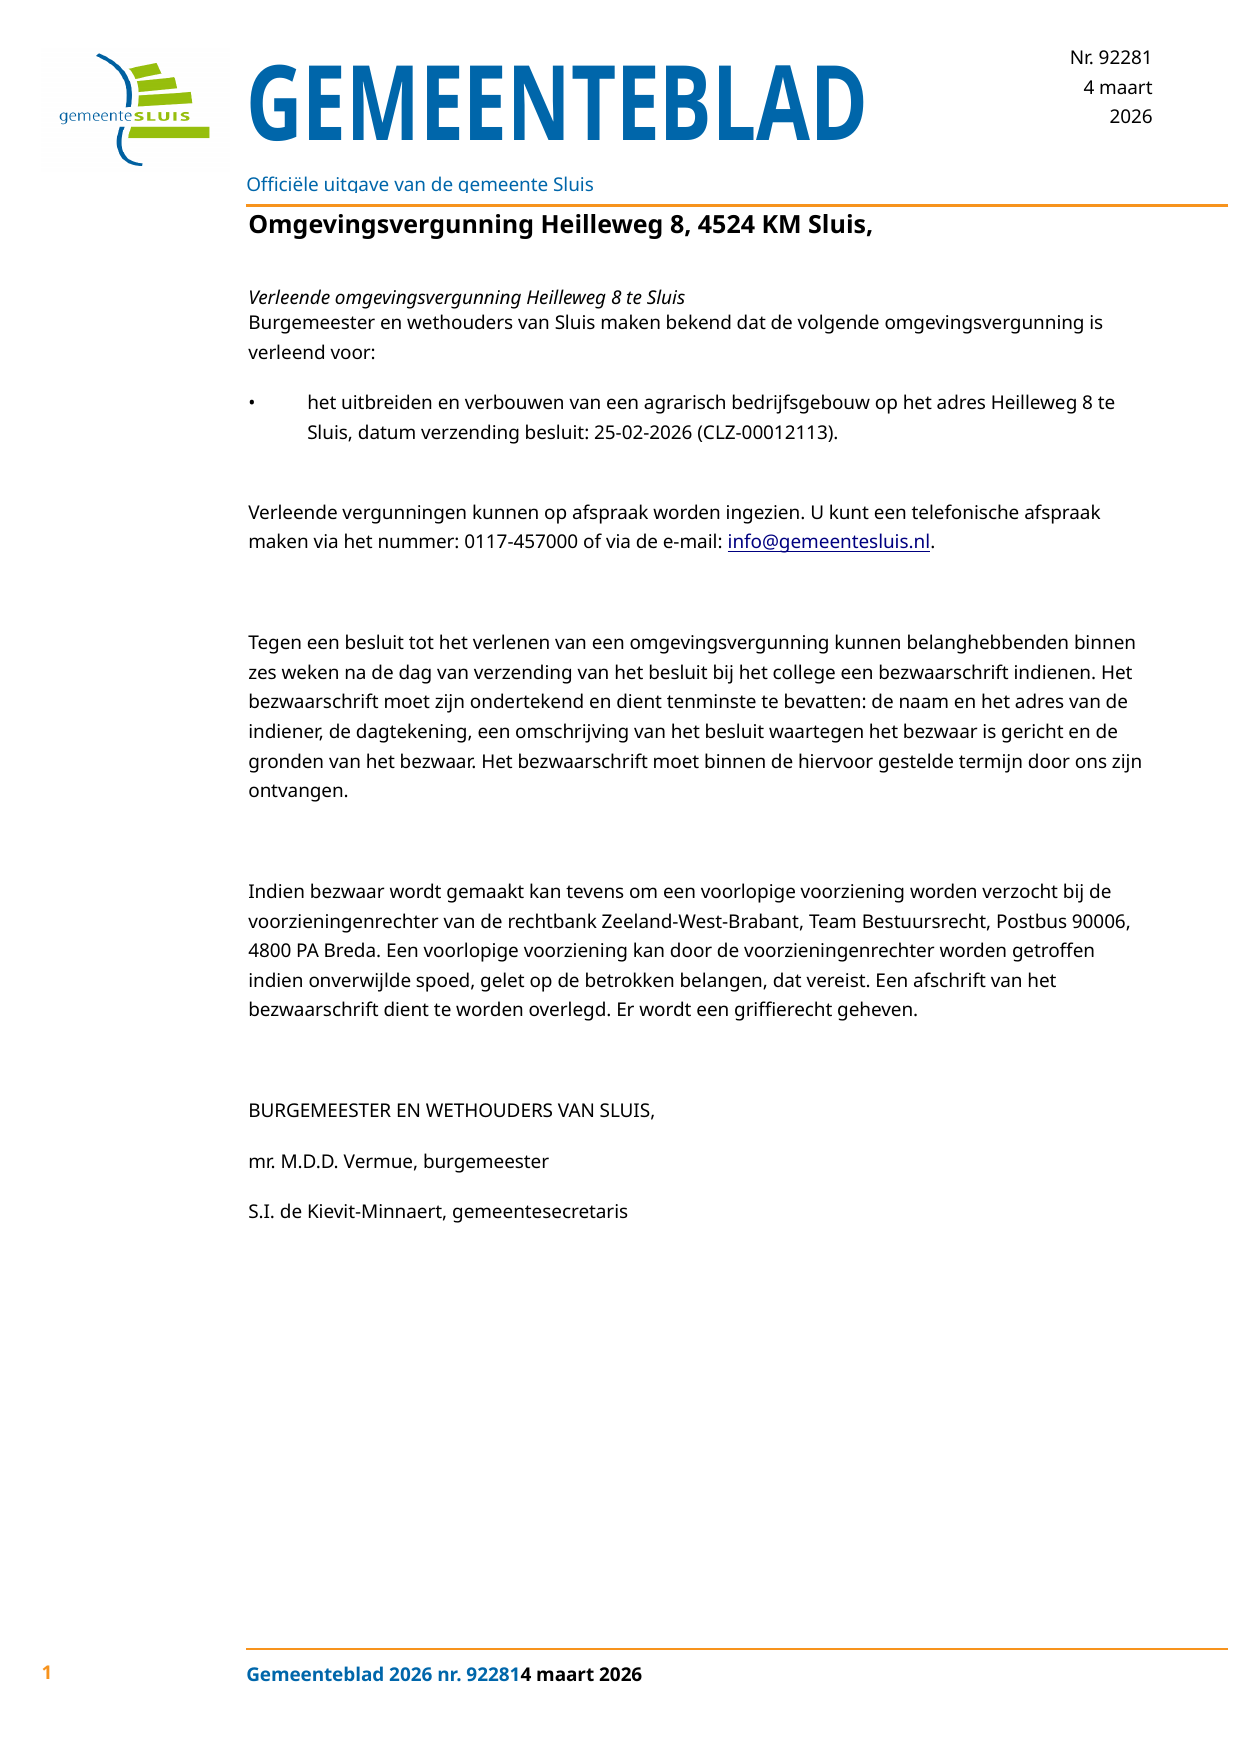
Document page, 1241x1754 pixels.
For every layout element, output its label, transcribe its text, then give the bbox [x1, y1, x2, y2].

list het uitbreiden en verbouwen van een agrarisch bedrijfsgebouw op het adres Heilleweg 8 te Sluis, datum verzending besluit: 25-02-2026 (CLZ-00012113). [248, 389, 1152, 445]
text Omgevingsvergunning Heilleweg 8, 4524 KM Sluis, [248, 207, 1152, 241]
text mr. M.D.D. Vermue, burgemeester [248, 1148, 1152, 1174]
text Verleende vergunningen kunnen op afspraak worden ingezien. U kunt een telefonische afspraak maken via het nummer: 0117-457000 of via de e-mail: info@gemeentesluis.nl. [248, 499, 1152, 554]
text BURGEMEESTER EN WETHOUDERS VAN SLUIS, [248, 1097, 1152, 1123]
text Tegen een besluit tot het verlenen van een omgevingsvergunning kunnen belanghebbenden binnen zes weken na de dag van verzending van het besluit bij het college een bezwaarschrift indienen. Het bezwaarschrift moet zijn ondertekend en dient tenminste te bevatten: de naam en het adres van de indiener, de dagtekening, een omschrijving van het besluit waartegen het bezwaar is gericht en de gronden van het bezwaar. Het bezwaarschrift moet binnen de hiervoor gestelde termijn door ons zijn ontvangen. [248, 629, 1152, 803]
text S.I. de Kievit-Minnaert, gemeentesecretaris [248, 1198, 1152, 1224]
picture [41, 47, 231, 172]
text Burgemeester en wethouders van Sluis maken bekend dat de volgende omgevingsvergunning is verleend voor: [248, 309, 1152, 365]
text Indien bezwaar wordt gemaakt kan tevens om een voorlopige voorziening worden verzocht bij de voorzieningenrechter van de rechtbank Zeeland-West-Brabant, Team Bestuursrecht, Postbus 90006, 4800 PA Breda. Een voorlopige voorziening kan door de voorzieningenrechter worden getroffen indien onverwijlde spoed, gelet op de betrokken belangen, dat vereist. Een afschrift van het bezwaarschrift dient te worden overlegd. Er wordt een griffierecht geheven. [248, 878, 1152, 1022]
text Verleende omgevingsvergunning Heilleweg 8 te Sluis [248, 284, 1152, 309]
